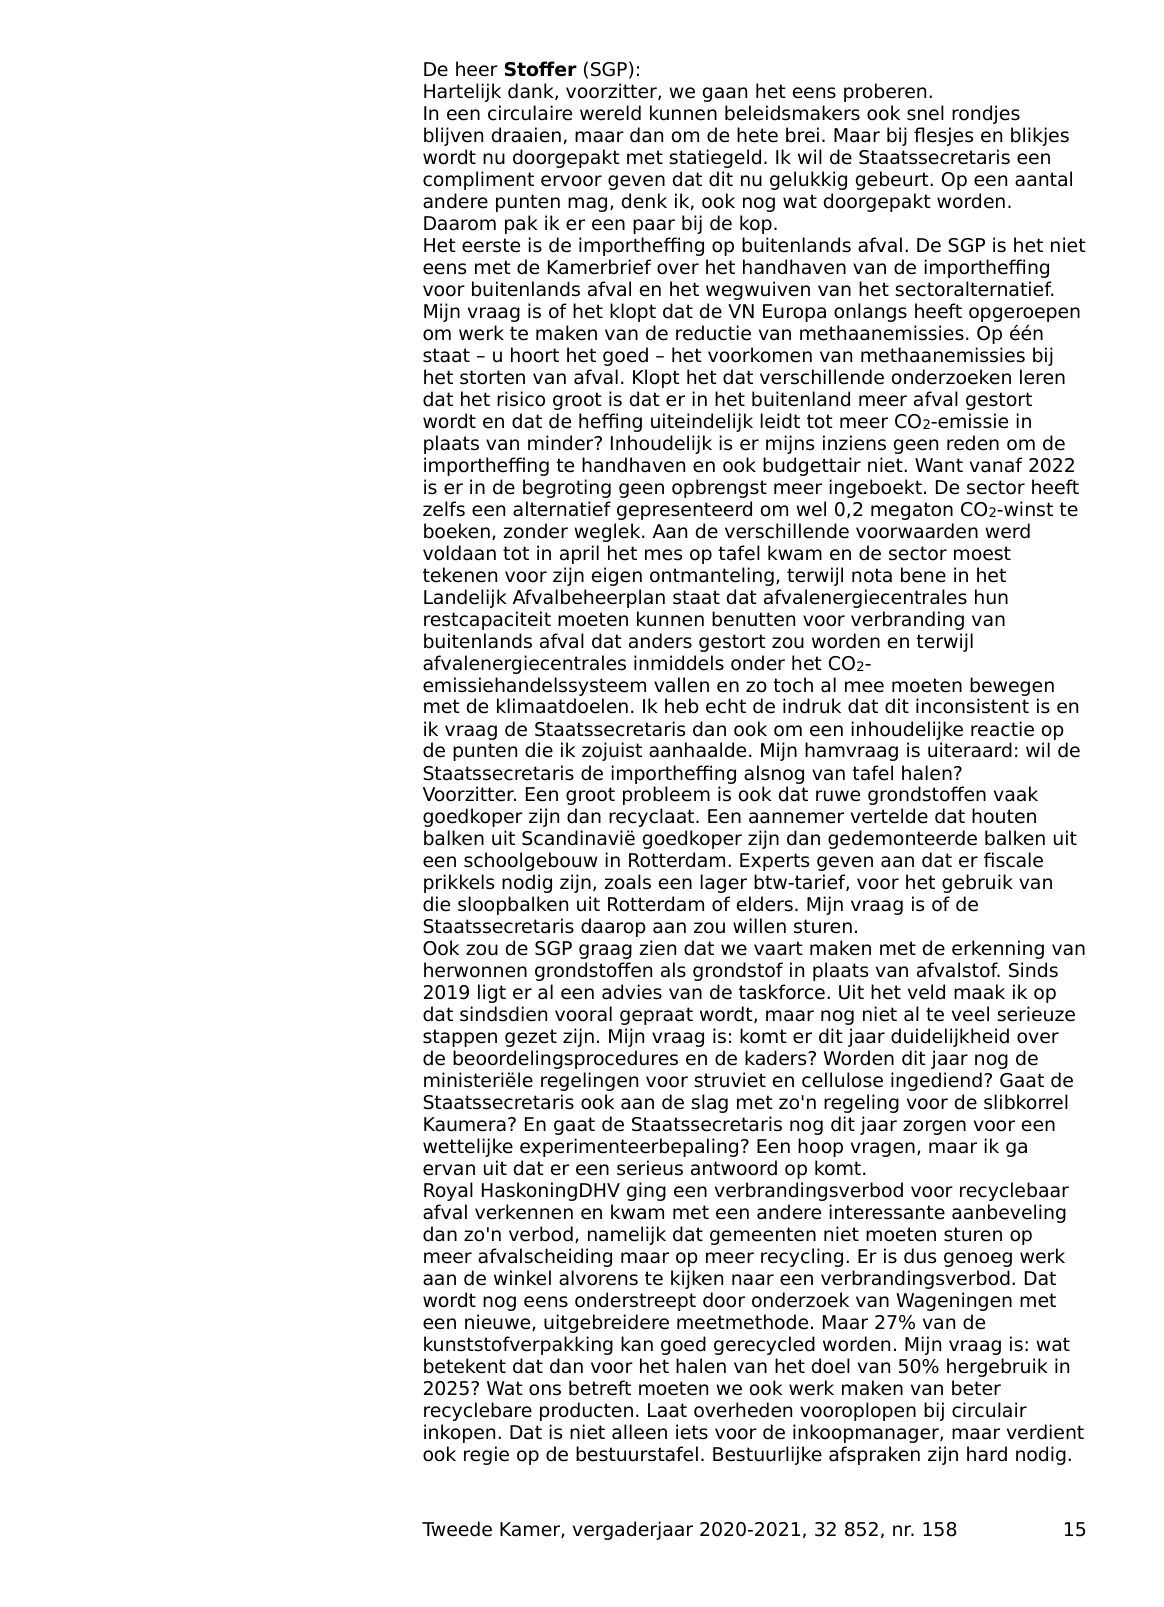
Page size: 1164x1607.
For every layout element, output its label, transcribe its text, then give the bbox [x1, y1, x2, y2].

text Het eerste is de importheffing op buitenlands afval. De SGP is het niet eens met de Kamerbrief over het handhaven van de importheffing voor buitenlands afval en het wegwuiven van het sectoralternatief. Mijn vraag is of het klopt dat de VN Europa onlangs heeft opgeroepen om werk te maken van de reductie van methaanemissies. Op één staat – u hoort het goed – het voorkomen van methaanemissies bij het storten van afval. Klopt het dat verschillende onderzoeken leren dat het risico groot is dat er in het buitenland meer afval gestort wordt en dat de heffing uiteindelijk leidt tot meer CO2-emissie in plaats van minder? Inhoudelijk is er mijns inziens geen reden om de importheffing te handhaven en ook budgettair niet. Want vanaf 2022 is er in de begroting geen opbrengst meer ingeboekt. De sector heeft zelfs een alternatief gepresenteerd om wel 0,2 megaton CO2-winst te boeken, zonder weglek. Aan de verschillende voorwaarden werd voldaan tot in april het mes op tafel kwam en de sector moest tekenen voor zijn eigen ontmanteling, terwijl nota bene in het Landelijk Afvalbeheerplan staat dat afvalenergiecentrales hun restcapaciteit moeten kunnen benutten voor verbranding van buitenlands afval dat anders gestort zou worden en terwijl afvalenergiecentrales inmiddels onder het CO2-emissiehandelssysteem vallen en zo toch al mee moeten bewegen met de klimaatdoelen. Ik heb echt de indruk dat dit inconsistent is en ik vraag de Staatssecretaris dan ook om een inhoudelijke reactie op de punten die ik zojuist aanhaalde. Mijn hamvraag is uiteraard: wil de Staatssecretaris de importheffing alsnog van tafel halen? [422, 235, 1087, 784]
text De heer Stoffer (SGP): [422, 59, 1087, 81]
text Voorzitter. Een groot probleem is ook dat ruwe grondstoffen vaak goedkoper zijn dan recyclaat. Een aannemer vertelde dat houten balken uit Scandinavië goedkoper zijn dan gedemonteerde balken uit een schoolgebouw in Rotterdam. Experts geven aan dat er fiscale prikkels nodig zijn, zoals een lager btw-tarief, voor het gebruik van die sloopbalken uit Rotterdam of elders. Mijn vraag is of de Staatssecretaris daarop aan zou willen sturen. [422, 784, 1087, 938]
text Ook zou de SGP graag zien dat we vaart maken met de erkenning van herwonnen grondstoffen als grondstof in plaats van afvalstof. Sinds 2019 ligt er al een advies van de taskforce. Uit het veld maak ik op dat sindsdien vooral gepraat wordt, maar nog niet al te veel serieuze stappen gezet zijn. Mijn vraag is: komt er dit jaar duidelijkheid over de beoordelingsprocedures en de kaders? Worden dit jaar nog de ministeriële regelingen voor struviet en cellulose ingediend? Gaat de Staatssecretaris ook aan de slag met zo'n regeling voor de slibkorrel Kaumera? En gaat de Staatssecretaris nog dit jaar zorgen voor een wettelijke experimenteerbepaling? Een hoop vragen, maar ik ga ervan uit dat er een serieus antwoord op komt. [422, 938, 1087, 1180]
text In een circulaire wereld kunnen beleidsmakers ook snel rondjes blijven draaien, maar dan om de hete brei. Maar bij flesjes en blikjes wordt nu doorgepakt met statiegeld. Ik wil de Staatssecretaris een compliment ervoor geven dat dit nu gelukkig gebeurt. Op een aantal andere punten mag, denk ik, ook nog wat doorgepakt worden. Daarom pak ik er een paar bij de kop. [422, 103, 1087, 235]
text Hartelijk dank, voorzitter, we gaan het eens proberen. [422, 81, 1087, 103]
text Royal HaskoningDHV ging een verbrandingsverbod voor recyclebaar afval verkennen en kwam met een andere interessante aanbeveling dan zo'n verbod, namelijk dat gemeenten niet moeten sturen op meer afvalscheiding maar op meer recycling. Er is dus genoeg werk aan de winkel alvorens te kijken naar een verbrandingsverbod. Dat wordt nog eens onderstreept door onderzoek van Wageningen met een nieuwe, uitgebreidere meetmethode. Maar 27% van de kunststofverpakking kan goed gerecycled worden. Mijn vraag is: wat betekent dat dan voor het halen van het doel van 50% hergebruik in 2025? Wat ons betreft moeten we ook werk maken van beter recyclebare producten. Laat overheden vooroplopen bij circulair inkopen. Dat is niet alleen iets voor de inkoopmanager, maar verdient ook regie op de bestuurstafel. Bestuurlijke afspraken zijn hard nodig. [422, 1180, 1087, 1466]
